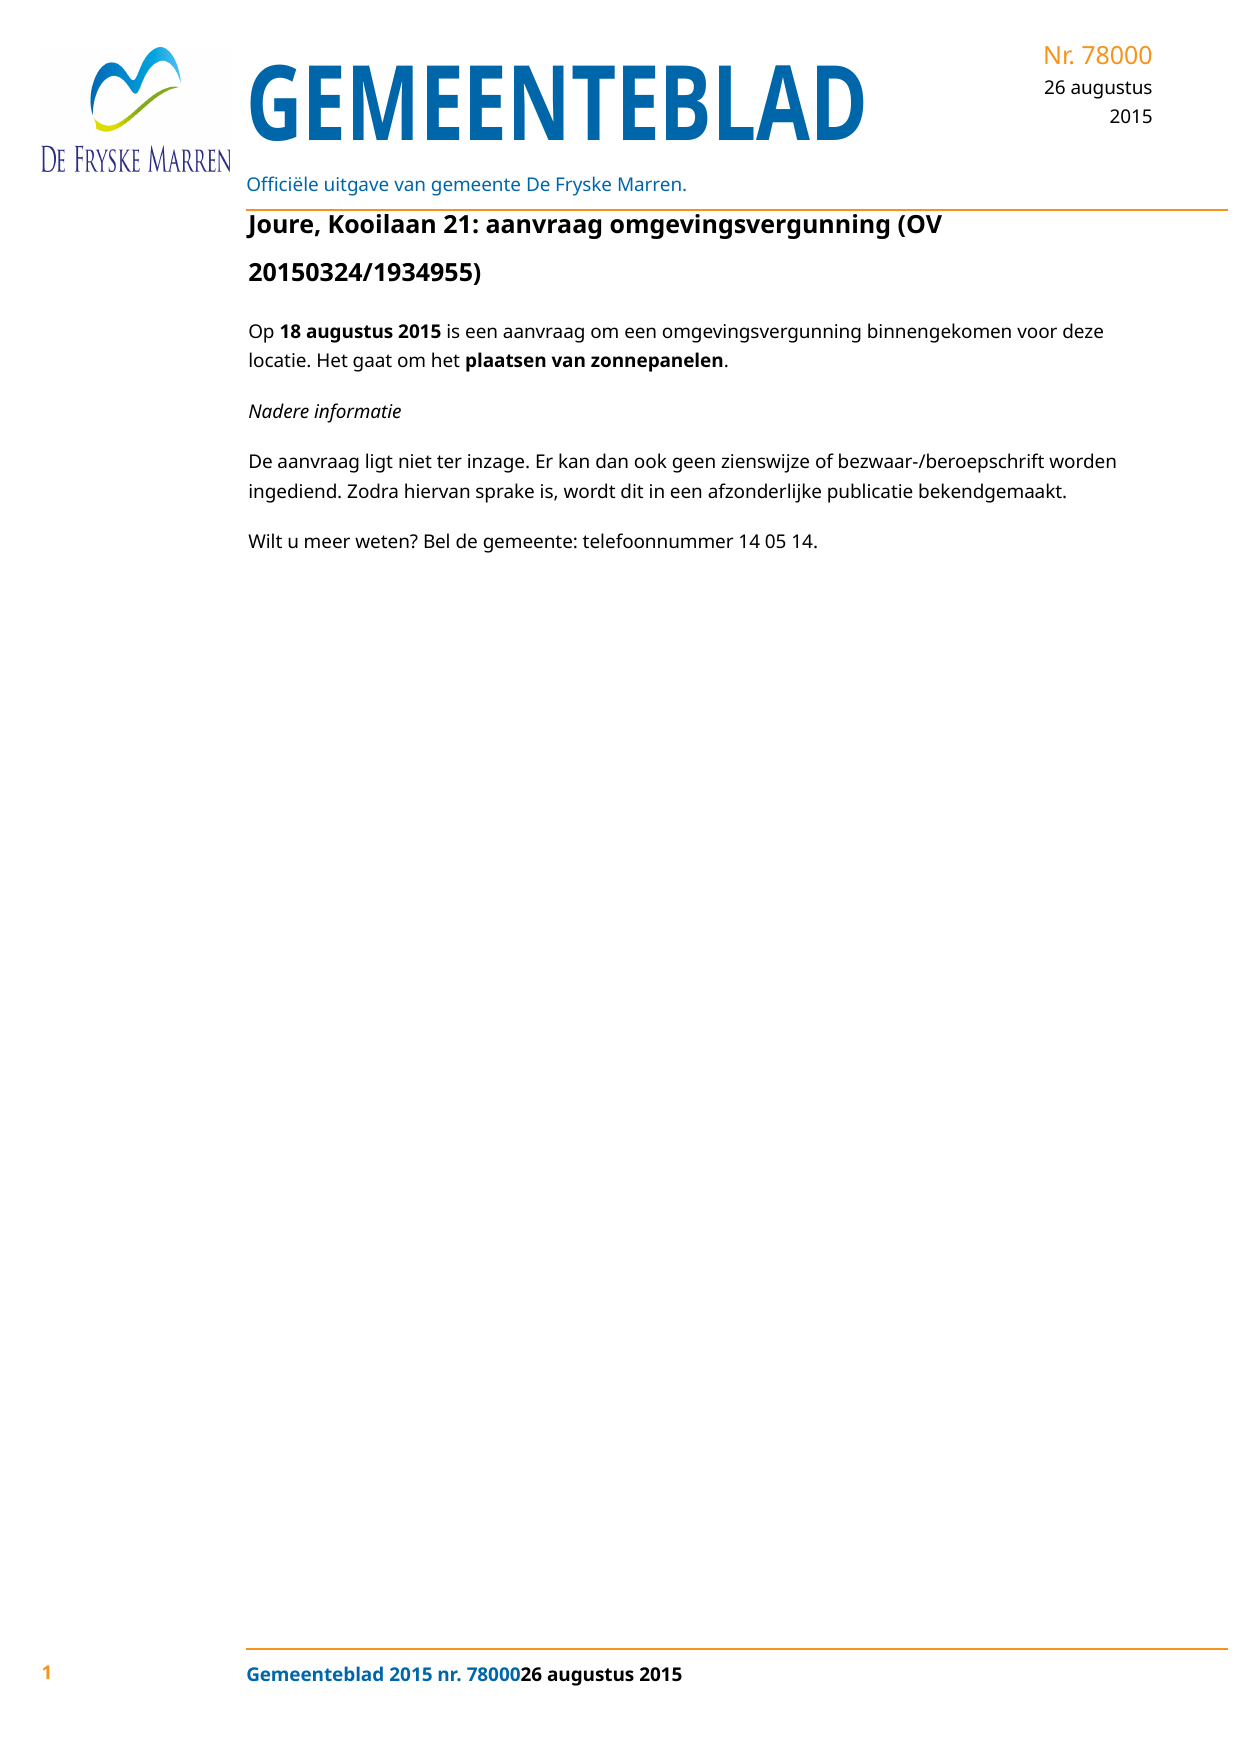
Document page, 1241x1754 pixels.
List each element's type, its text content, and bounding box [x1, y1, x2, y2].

text Nadere informatie [248, 398, 1152, 424]
text Op 18 augustus 2015 is een aanvraag om een omgevingsvergunning binnengekomen voor deze locatie. Het gaat om het plaatsen van zonnepanelen. [248, 318, 1152, 373]
picture [41, 47, 231, 172]
text De aanvraag ligt niet ter inzage. Er kan dan ook geen zienswijze of bezwaar-/beroepschrift worden ingediend. Zodra hiervan sprake is, wordt dit in een afzonderlijke publicatie bekendgemaakt. [248, 448, 1152, 504]
text Wilt u meer weten? Bel de gemeente: telefoonnummer 14 05 14. [248, 528, 1152, 554]
text Joure, Kooilaan 21: aanvraag omgevingsvergunning (OV 20150324/1934955) [248, 211, 1152, 288]
